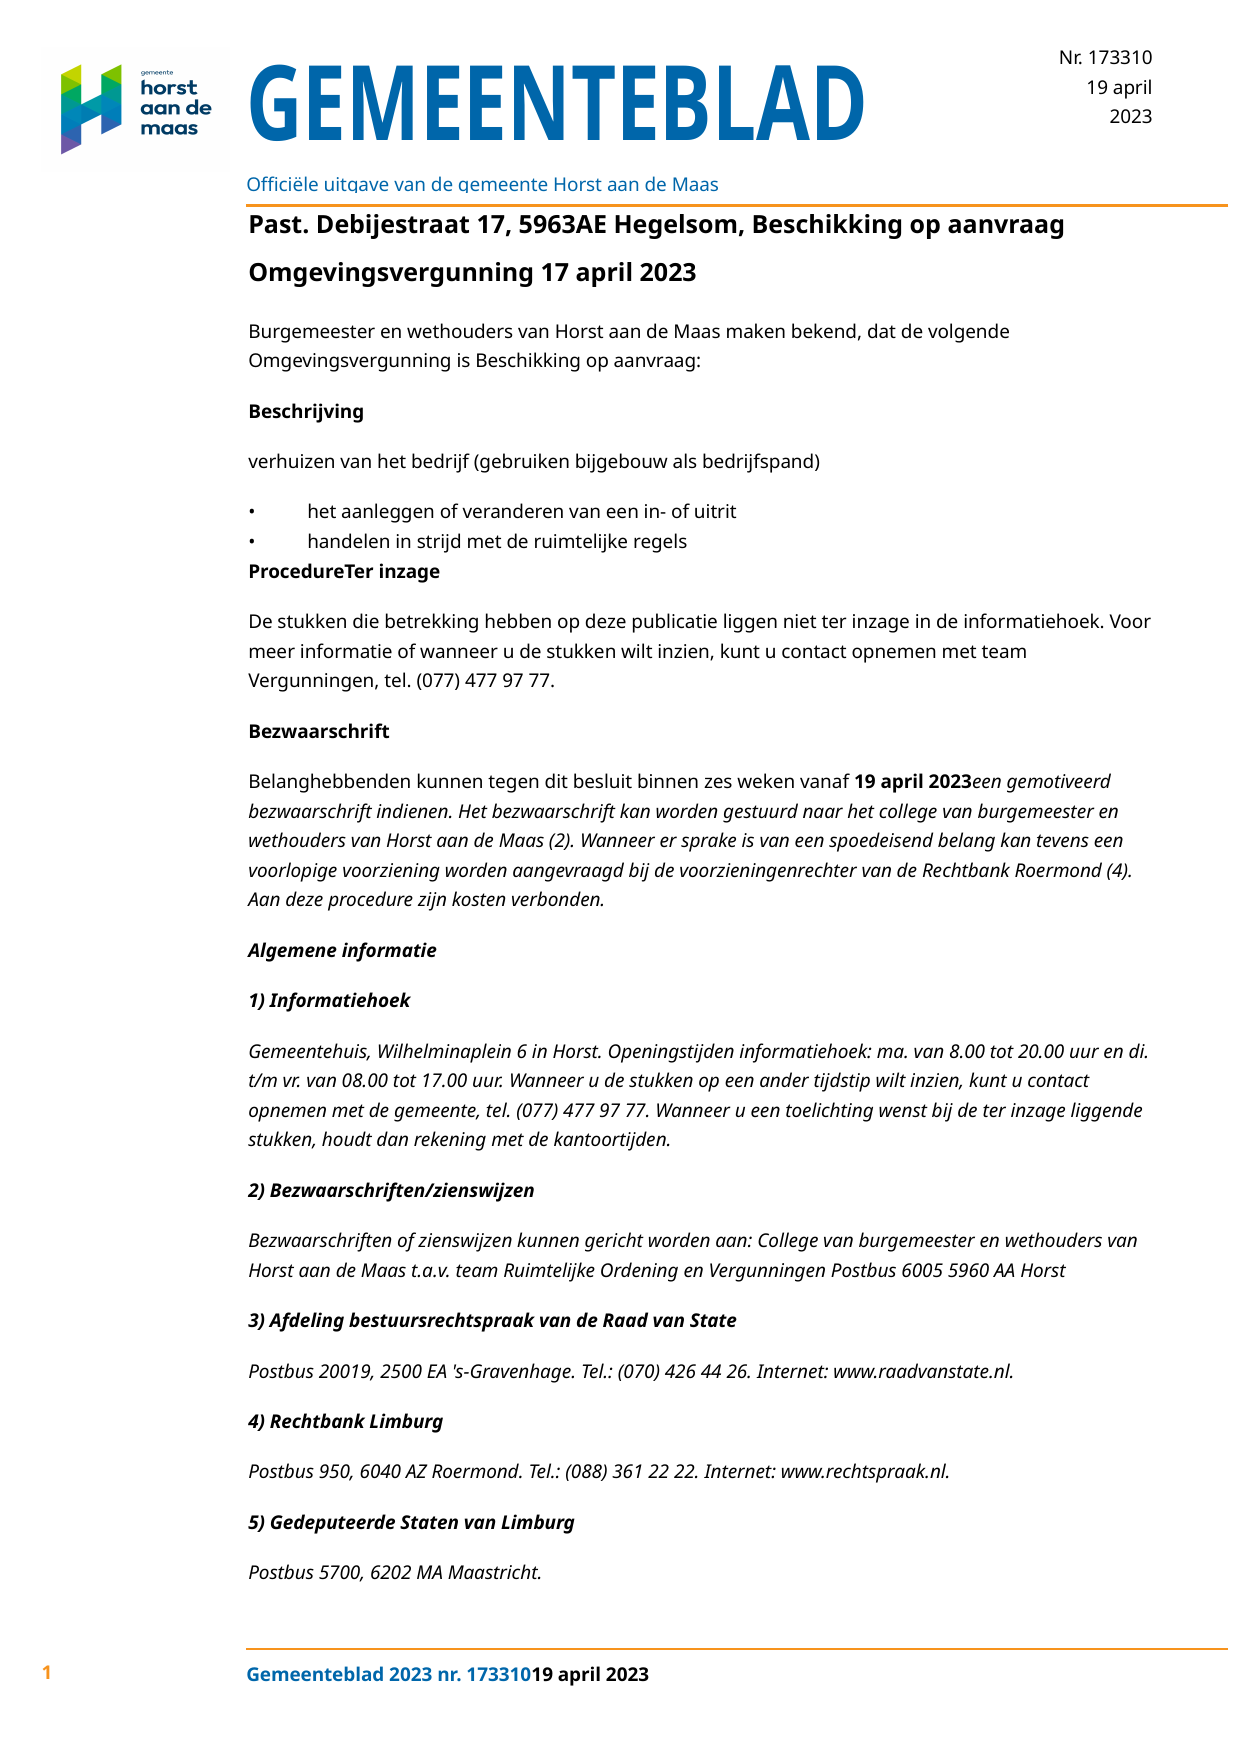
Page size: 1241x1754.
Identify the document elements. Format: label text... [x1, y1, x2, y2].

text Algemene informatie [248, 937, 1152, 963]
text 1) Informatiehoek [248, 987, 1152, 1013]
text 5) Gedeputeerde Staten van Limburg [248, 1509, 1152, 1535]
picture [41, 47, 231, 172]
text Gemeentehuis, Wilhelminaplein 6 in Horst. Openingstijden informatiehoek: ma. van 8.00 tot 20.00 uur en di. t/m vr. van 08.00 tot 17.00 uur. Wanneer u de stukken op een ander tijdstip wilt inzien, kunt u contact opnemen met de gemeente, tel. (077) 477 97 77. Wanneer u een toelichting wenst bij de ter inzage liggende stukken, houdt dan rekening met de kantoortijden. [248, 1038, 1152, 1152]
text 2) Bezwaarschriften/zienswijzen [248, 1177, 1152, 1203]
text Burgemeester en wethouders van Horst aan de Maas maken bekend, dat de volgende Omgevingsvergunning is Beschikking op aanvraag: [248, 318, 1152, 373]
text 4) Rechtbank Limburg [248, 1408, 1152, 1434]
text De stukken die betrekking hebben op deze publicatie liggen niet ter inzage in de informatiehoek. Voor meer informatie of wanneer u de stukken wilt inzien, kunt u contact opnemen met team Vergunningen, tel. (077) 477 97 77. [248, 608, 1152, 693]
text ProcedureTer inzage [248, 558, 1152, 584]
text Postbus 20019, 2500 EA 's-Gravenhage. Tel.: (070) 426 44 26. Internet: www.raadvanstate.nl. [248, 1358, 1152, 1384]
text Postbus 5700, 6202 MA Maastricht. [248, 1559, 1152, 1585]
text Past. Debijestraat 17, 5963AE Hegelsom, Beschikking op aanvraag Omgevingsvergunning 17 april 2023 [248, 207, 1152, 288]
text Bezwaarschriften of zienswijzen kunnen gericht worden aan: College van burgemeester en wethouders van Horst aan de Maas t.a.v. team Ruimtelijke Ordening en Vergunningen Postbus 6005 5960 AA Horst [248, 1227, 1152, 1283]
text 3) Afdeling bestuursrechtspraak van de Raad van State [248, 1307, 1152, 1333]
text Postbus 950, 6040 AZ Roermond. Tel.: (088) 361 22 22. Internet: www.rechtspraak.nl. [248, 1459, 1152, 1484]
text Bezwaarschrift [248, 718, 1152, 744]
text Beschrijving [248, 398, 1152, 424]
list het aanleggen of veranderen van een in- of uitrit [248, 499, 1152, 524]
text Belanghebbenden kunnen tegen dit besluit binnen zes weken vanaf 19 april 2023een gemotiveerd bezwaarschrift indienen. Het bezwaarschrift kan worden gestuurd naar het college van burgemeester en wethouders van Horst aan de Maas (2). Wanneer er sprake is van een spoedeisend belang kan tevens een voorlopige voorziening worden aangevraagd bij de voorzieningenrechter van de Rechtbank Roermond (4). Aan deze procedure zijn kosten verbonden. [248, 768, 1152, 912]
text verhuizen van het bedrijf (gebruiken bijgebouw als bedrijfspand) [248, 448, 1152, 474]
list handelen in strijd met de ruimtelijke regels [248, 528, 1152, 554]
